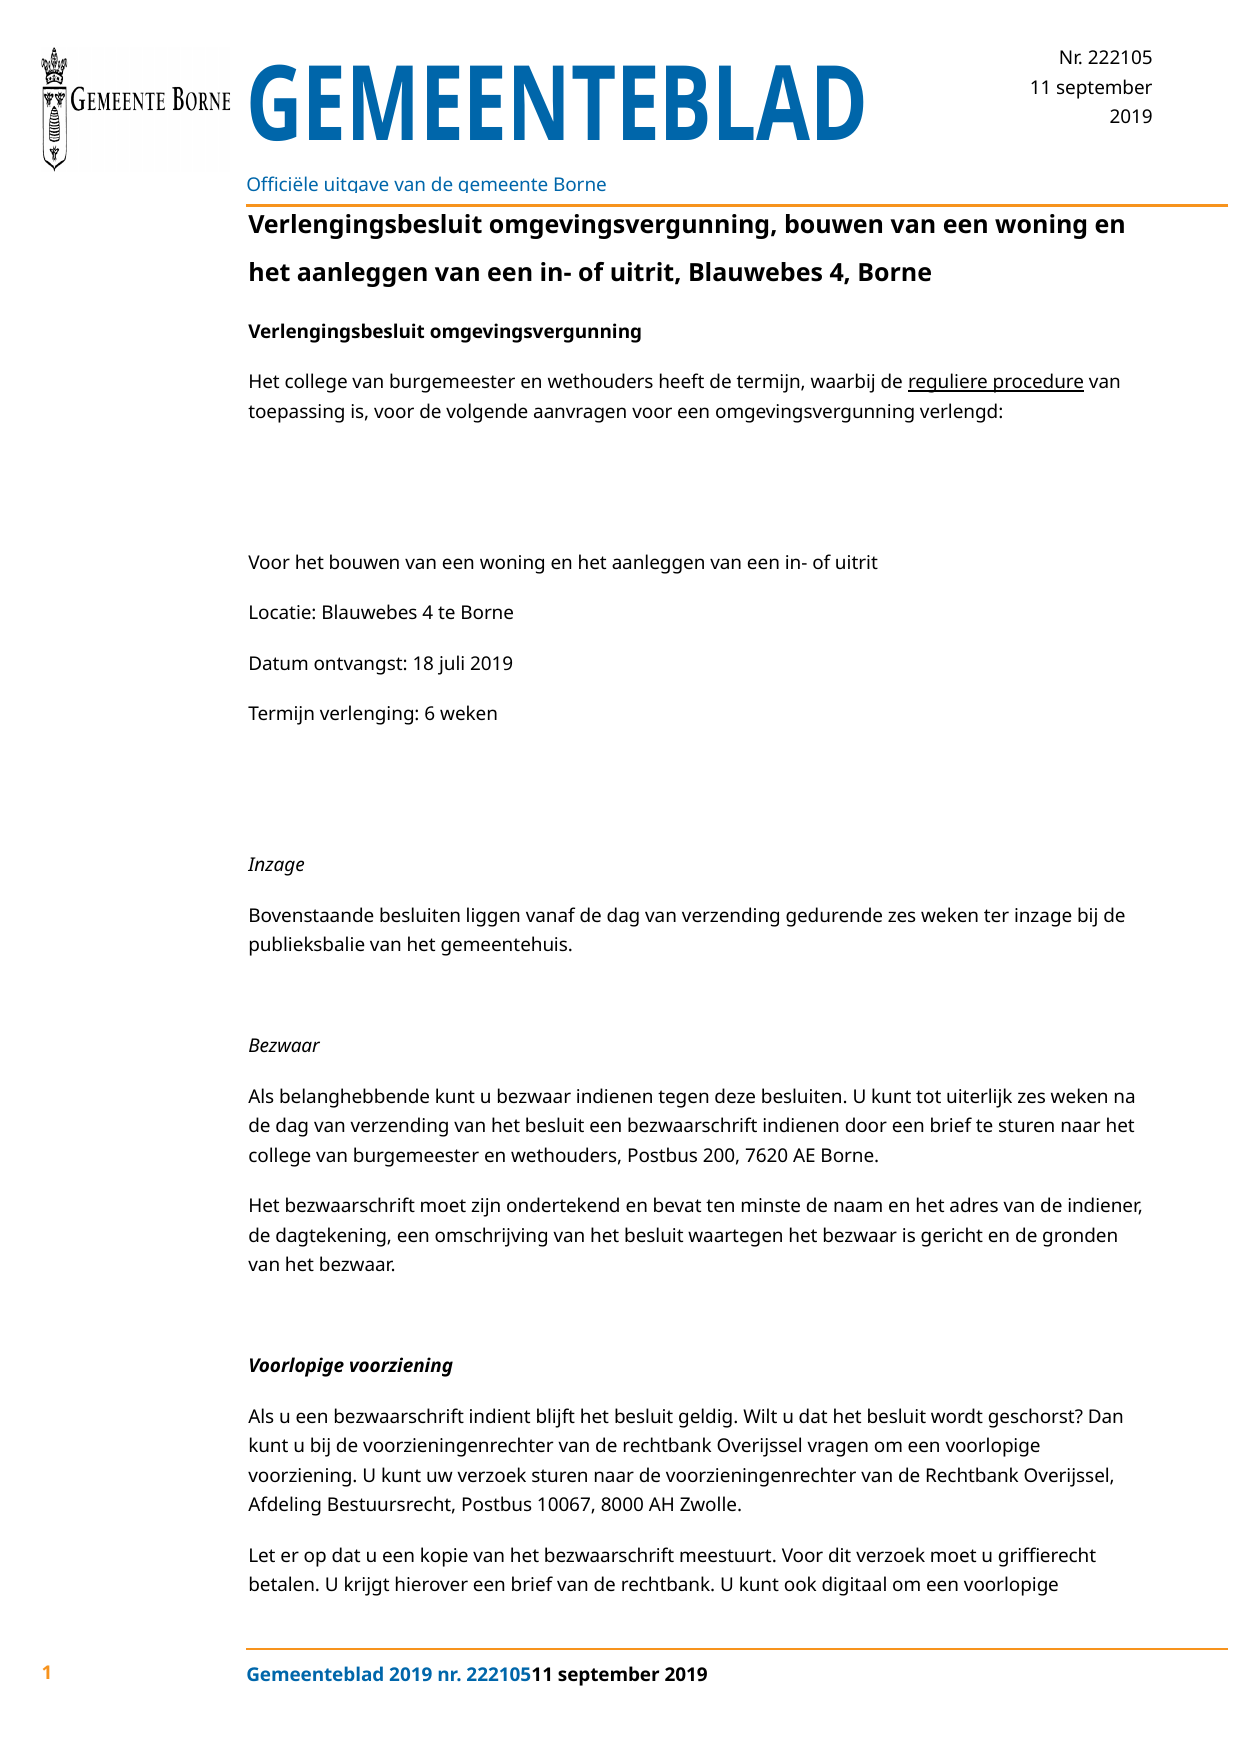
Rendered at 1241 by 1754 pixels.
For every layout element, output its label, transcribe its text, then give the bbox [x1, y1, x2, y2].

text Verlengingsbesluit omgevingsvergunning, bouwen van een woning en het aanleggen van een in- of uitrit, Blauwebes 4, Borne [248, 207, 1152, 288]
picture [41, 47, 231, 172]
text Let er op dat u een kopie van het bezwaarschrift meestuurt. Voor dit verzoek moet u griffierecht betalen. U krijgt hierover een brief van de rechtbank. U kunt ook digitaal om een voorlopige [248, 1542, 1152, 1597]
text Bezwaar [248, 1032, 1152, 1058]
text Bovenstaande besluiten liggen vanaf de dag van verzending gedurende zes weken ter inzage bij de publieksbalie van het gemeentehuis. [248, 902, 1152, 957]
text Het bezwaarschrift moet zijn ondertekend en bevat ten minste de naam en het adres van de indiener, de dagtekening, een omschrijving van het besluit waartegen het bezwaar is gericht en de gronden van het bezwaar. [248, 1192, 1152, 1277]
text Locatie: Blauwebes 4 te Borne [248, 599, 1152, 625]
text Termijn verlenging: 6 weken [248, 700, 1152, 726]
text Verlengingsbesluit omgevingsvergunning [248, 318, 1152, 344]
text Inzage [248, 852, 1152, 877]
text Als u een bezwaarschrift indient blijft het besluit geldig. Wilt u dat het besluit wordt geschorst? Dan kunt u bij de voorzieningenrechter van de rechtbank Overijssel vragen om een voorlopige voorziening. U kunt uw verzoek sturen naar de voorzieningenrechter van de Rechtbank Overijssel, Afdeling Bestuursrecht, Postbus 10067, 8000 AH Zwolle. [248, 1403, 1152, 1517]
text Voor het bouwen van een woning en het aanleggen van een in- of uitrit [248, 549, 1152, 575]
text Het college van burgemeester en wethouders heeft de termijn, waarbij de reguliere procedure van toepassing is, voor de volgende aanvragen voor een omgevingsvergunning verlengd: [248, 368, 1152, 424]
text Datum ontvangst: 18 juli 2019 [248, 650, 1152, 676]
text Voorlopige voorziening [248, 1352, 1152, 1378]
text Als belanghebbende kunt u bezwaar indienen tegen deze besluiten. U kunt tot uiterlijk zes weken na de dag van verzending van het besluit een bezwaarschrift indienen door een brief te sturen naar het college van burgemeester en wethouders, Postbus 200, 7620 AE Borne. [248, 1083, 1152, 1168]
